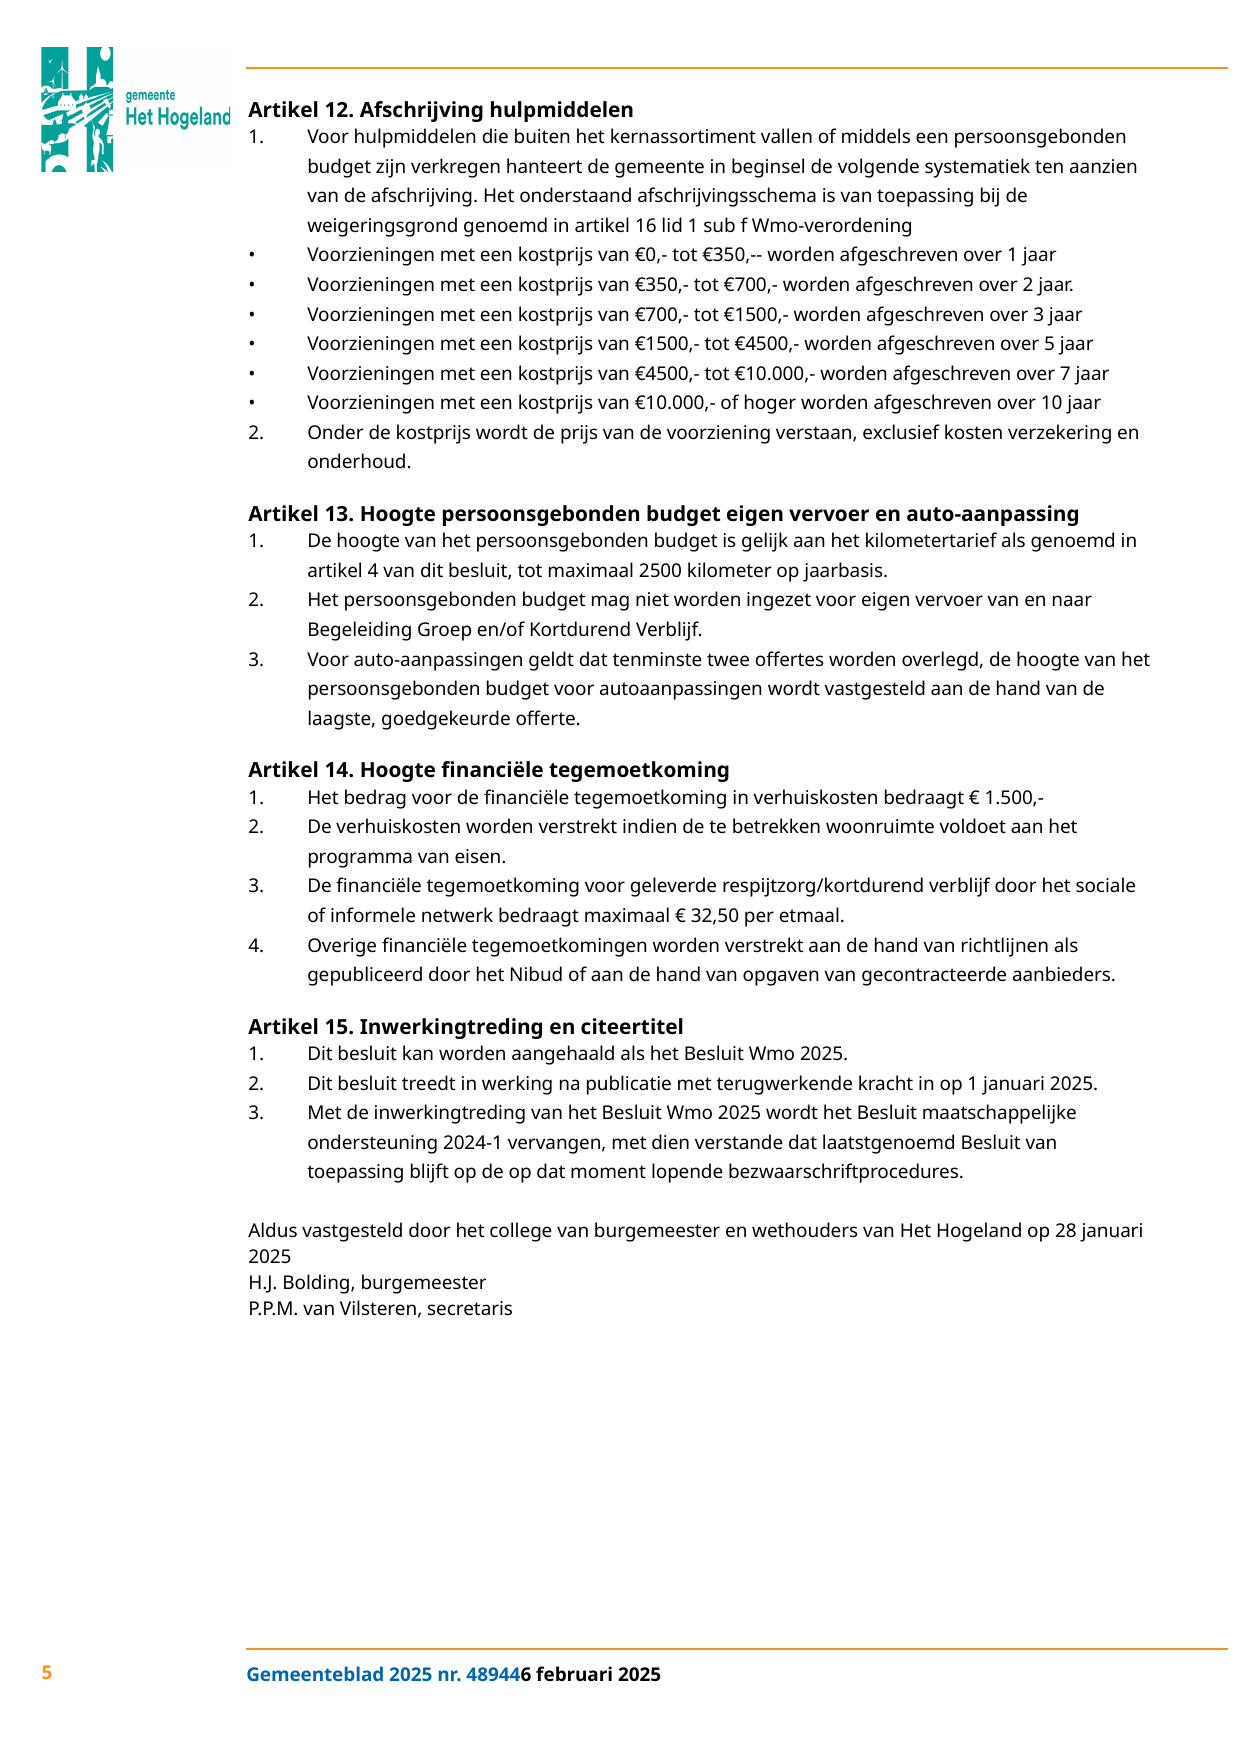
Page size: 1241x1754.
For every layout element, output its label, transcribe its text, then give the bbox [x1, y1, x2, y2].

list Voor auto-aanpassingen geldt dat tenminste twee offertes worden overlegd, de hoogte van het persoonsgebonden budget voor autoaanpassingen wordt vastgesteld aan de hand van de laagste, goedgekeurde offerte. [248, 646, 1152, 731]
list Onder de kostprijs wordt de prijs van de voorziening verstaan, exclusief kosten verzekering en onderhoud. [248, 419, 1152, 474]
text Artikel 14. Hoogte financiële tegemoetkoming [248, 755, 1152, 784]
list Voorzieningen met een kostprijs van €10.000,- of hoger worden afgeschreven over 10 jaar [248, 389, 1152, 415]
list Met de inwerkingtreding van het Besluit Wmo 2025 wordt het Besluit maatschappelijke ondersteuning 2024-1 vervangen, met dien verstande dat laatstgenoemd Besluit van toepassing blijft op de op dat moment lopende bezwaarschriftprocedures. [248, 1099, 1152, 1184]
list Voorzieningen met een kostprijs van €1500,- tot €4500,- worden afgeschreven over 5 jaar [248, 330, 1152, 356]
text H.J. Bolding, burgemeester [248, 1269, 1152, 1295]
picture [41, 47, 231, 172]
text P.P.M. van Vilsteren, secretaris [248, 1295, 1152, 1321]
list Overige financiële tegemoetkomingen worden verstrekt aan de hand van richtlijnen als gepubliceerd door het Nibud of aan de hand van opgaven van gecontracteerde aanbieders. [248, 932, 1152, 987]
list Het persoonsgebonden budget mag niet worden ingezet voor eigen vervoer van en naar Begeleiding Groep en/of Kortdurend Verblijf. [248, 587, 1152, 642]
list De financiële tegemoetkoming voor geleverde respijtzorg/kortdurend verblijf door het sociale of informele netwerk bedraagt maximaal € 32,50 per etmaal. [248, 873, 1152, 928]
list Dit besluit treedt in werking na publicatie met terugwerkende kracht in op 1 januari 2025. [248, 1070, 1152, 1096]
list De hoogte van het persoonsgebonden budget is gelijk aan het kilometertarief als genoemd in artikel 4 van dit besluit, tot maximaal 2500 kilometer op jaarbasis. [248, 527, 1152, 583]
text Artikel 13. Hoogte persoonsgebonden budget eigen vervoer en auto-aanpassing [248, 499, 1152, 527]
list Voorzieningen met een kostprijs van €0,- tot €350,-- worden afgeschreven over 1 jaar [248, 242, 1152, 267]
text Artikel 15. Inwerkingtreding en citeertitel [248, 1012, 1152, 1040]
list Het bedrag voor de financiële tegemoetkoming in verhuiskosten bedraagt € 1.500,- [248, 784, 1152, 809]
list Dit besluit kan worden aangehaald als het Besluit Wmo 2025. [248, 1040, 1152, 1066]
list Voor hulpmiddelen die buiten het kernassortiment vallen of middels een persoonsgebonden budget zijn verkregen hanteert de gemeente in beginsel de volgende systematiek ten aanzien van de afschrijving. Het onderstaand afschrijvingsschema is van toepassing bij de weigeringsgrond genoemd in artikel 16 lid 1 sub f Wmo-verordening [248, 123, 1152, 238]
text Aldus vastgesteld door het college van burgemeester en wethouders van Het Hogeland op 28 januari 2025 [248, 1218, 1152, 1269]
list De verhuiskosten worden verstrekt indien de te betrekken woonruimte voldoet aan het programma van eisen. [248, 813, 1152, 869]
text Artikel 12. Afschrijving hulpmiddelen [248, 95, 1152, 123]
list Voorzieningen met een kostprijs van €700,- tot €1500,- worden afgeschreven over 3 jaar [248, 301, 1152, 326]
list Voorzieningen met een kostprijs van €4500,- tot €10.000,- worden afgeschreven over 7 jaar [248, 360, 1152, 386]
list Voorzieningen met een kostprijs van €350,- tot €700,- worden afgeschreven over 2 jaar. [248, 271, 1152, 297]
